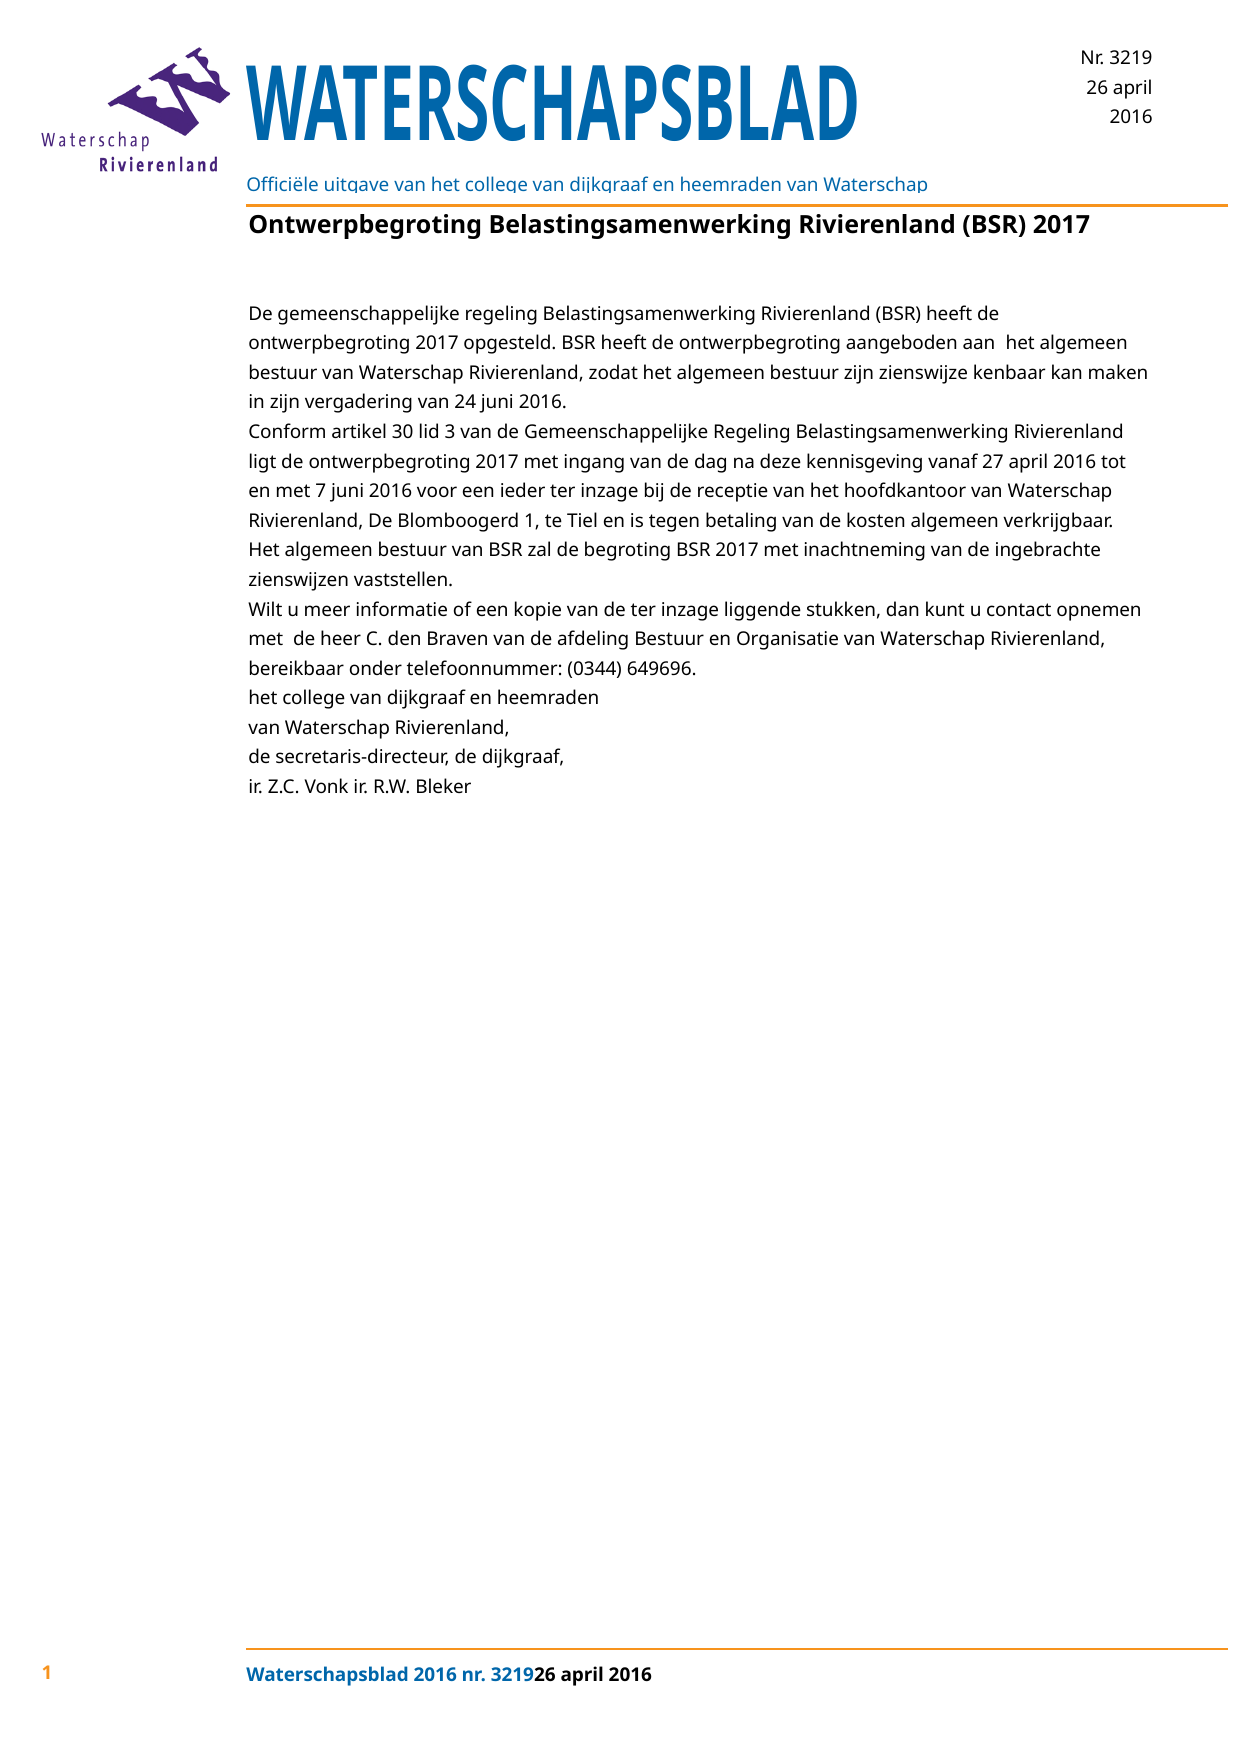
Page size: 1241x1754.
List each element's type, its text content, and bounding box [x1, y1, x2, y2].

text van Waterschap Rivierenland, [248, 714, 1152, 740]
text Het algemeen bestuur van BSR zal de begroting BSR 2017 met inachtneming van de ingebrachte zienswijzen vaststellen. [248, 537, 1152, 592]
picture [41, 47, 231, 172]
text de secretaris-directeur, de dijkgraaf, [248, 744, 1152, 769]
text ir. Z.C. Vonk ir. R.W. Bleker [248, 773, 1152, 799]
text De gemeenschappelijke regeling Belastingsamenwerking Rivierenland (BSR) heeft de ontwerpbegroting 2017 opgesteld. BSR heeft de ontwerpbegroting aangeboden aan het algemeen bestuur van Waterschap Rivierenland, zodat het algemeen bestuur zijn zienswijze kenbaar kan maken in zijn vergadering van 24 juni 2016. [248, 300, 1152, 414]
text Conform artikel 30 lid 3 van de Gemeenschappelijke Regeling Belastingsamenwerking Rivierenland ligt de ontwerpbegroting 2017 met ingang van de dag na deze kennisgeving vanaf 27 april 2016 tot en met 7 juni 2016 voor een ieder ter inzage bij de receptie van het hoofdkantoor van Waterschap Rivierenland, De Blomboogerd 1, te Tiel en is tegen betaling van de kosten algemeen verkrijgbaar. [248, 418, 1152, 533]
text Ontwerpbegroting Belastingsamenwerking Rivierenland (BSR) 2017 [248, 207, 1152, 241]
text het college van dijkgraaf en heemraden [248, 684, 1152, 710]
text Wilt u meer informatie of een kopie van de ter inzage liggende stukken, dan kunt u contact opnemen met de heer C. den Braven van de afdeling Bestuur en Organisatie van Waterschap Rivierenland, bereikbaar onder telefoonnummer: (0344) 649696. [248, 596, 1152, 681]
